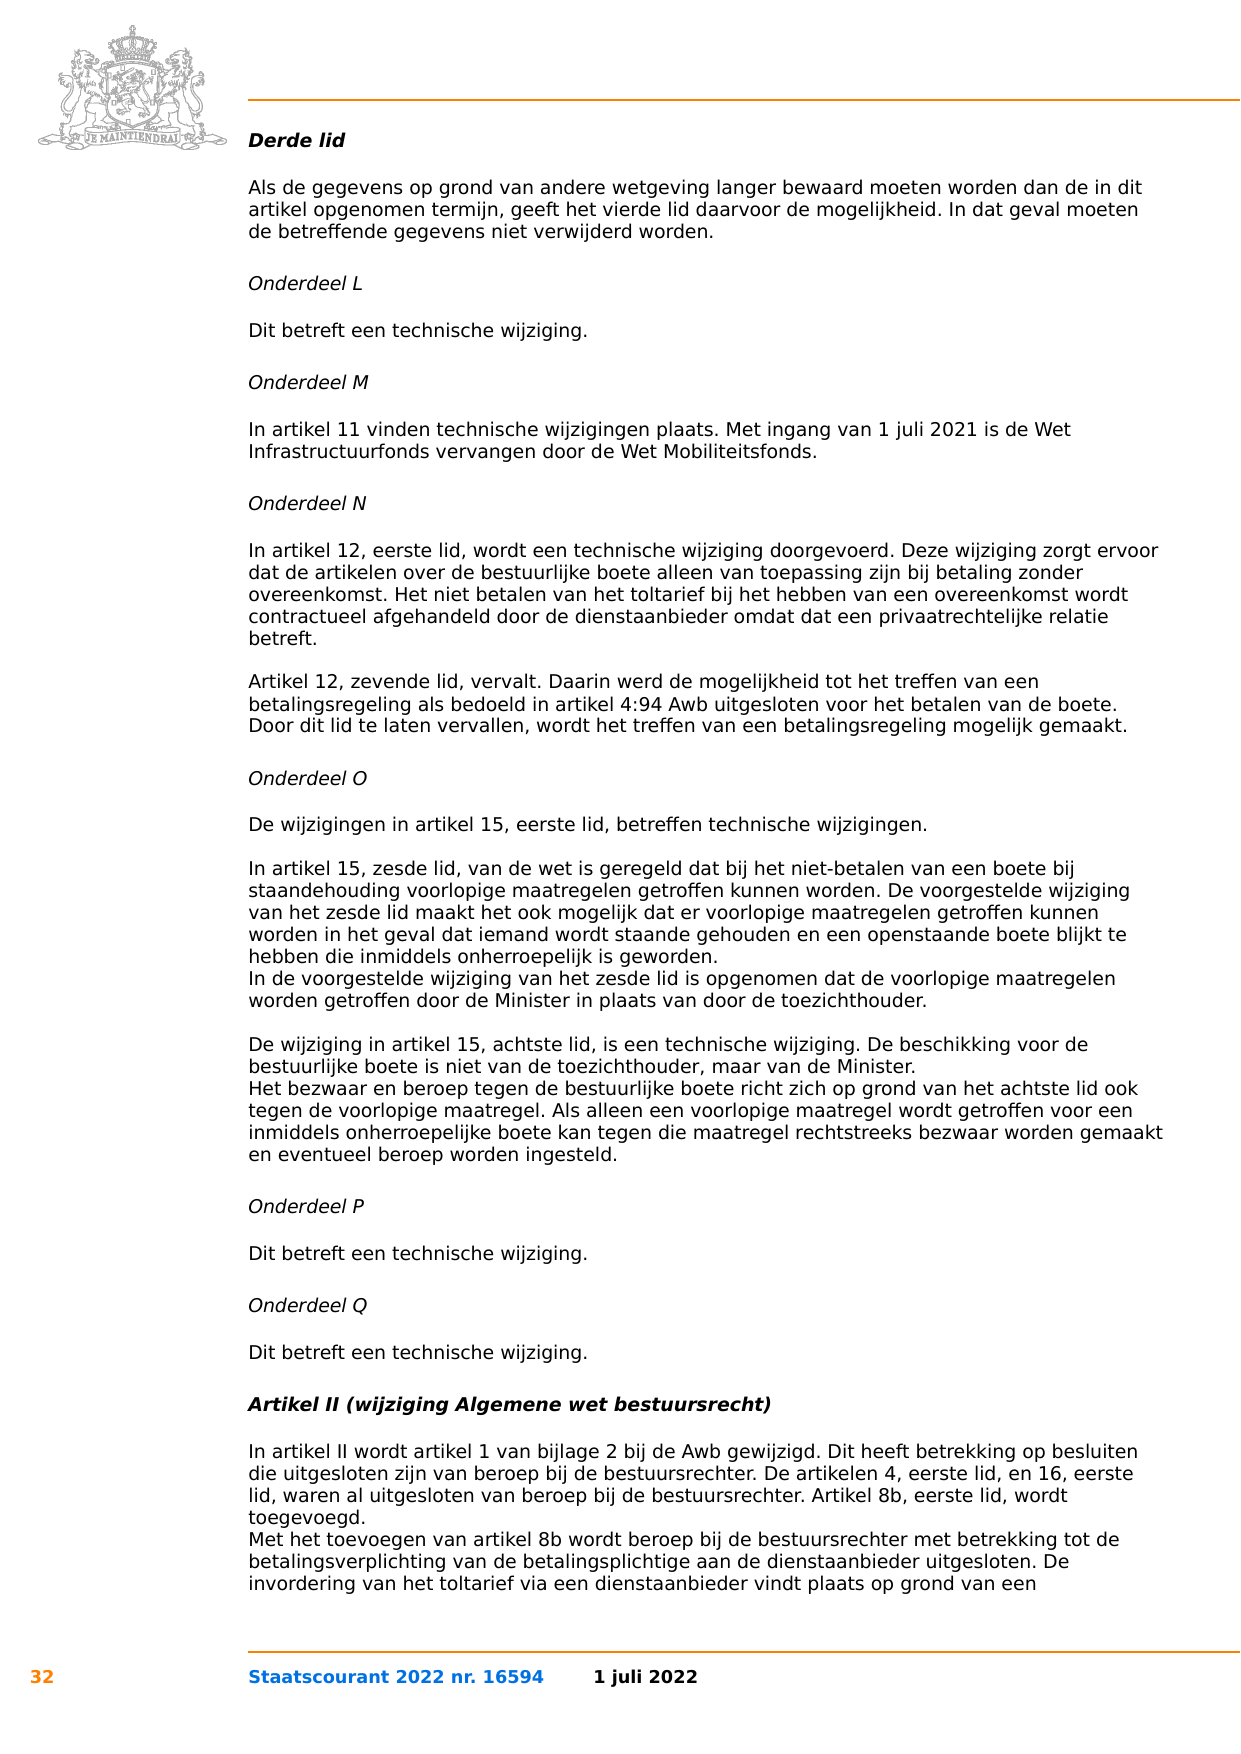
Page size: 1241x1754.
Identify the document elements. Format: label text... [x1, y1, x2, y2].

text Het bezwaar en beroep tegen de bestuurlijke boete richt zich op grond van het achtste lid ook tegen de voorlopige maatregel. Als alleen een voorlopige maatregel wordt getroffen voor een inmiddels onherroepelijke boete kan tegen die maatregel rechtstreeks bezwaar worden gemaakt en eventueel beroep worden ingesteld. [248, 1078, 1163, 1166]
text Dit betreft een technische wijziging. [248, 320, 1163, 342]
subtitle Onderdeel M [248, 372, 1163, 394]
text In artikel 15, zesde lid, van de wet is geregeld dat bij het niet-betalen van een boete bij staandehouding voorlopige maatregelen getroffen kunnen worden. De voorgestelde wijziging van het zesde lid maakt het ook mogelijk dat er voorlopige maatregelen getroffen kunnen worden in het geval dat iemand wordt staande gehouden en een openstaande boete blijkt te hebben die inmiddels onherroepelijk is geworden. [248, 858, 1163, 968]
subtitle Onderdeel N [248, 493, 1163, 515]
text Als de gegevens op grond van andere wetgeving langer bewaard moeten worden dan de in dit artikel opgenomen termijn, geeft het vierde lid daarvoor de mogelijkheid. In dat geval moeten de betreffende gegevens niet verwijderd worden. [248, 177, 1163, 243]
subtitle Onderdeel Q [248, 1295, 1163, 1317]
text Dit betreft een technische wijziging. [248, 1342, 1163, 1364]
text In artikel 11 vinden technische wijzigingen plaats. Met ingang van 1 juli 2021 is de Wet Infrastructuurfonds vervangen door de Wet Mobiliteitsfonds. [248, 419, 1163, 463]
text De wijziging in artikel 15, achtste lid, is een technische wijziging. De beschikking voor de bestuurlijke boete is niet van de toezichthouder, maar van de Minister. [248, 1034, 1163, 1078]
subtitle Onderdeel O [248, 767, 1163, 789]
subtitle Onderdeel P [248, 1196, 1163, 1218]
text Met het toevoegen van artikel 8b wordt beroep bij de bestuursrechter met betrekking tot de betalingsverplichting van de betalingsplichtige aan de dienstaanbieder uitgesloten. De invordering van het toltarief via een dienstaanbieder vindt plaats op grond van een [248, 1529, 1163, 1594]
subtitle Derde lid [248, 130, 1163, 152]
text In artikel II wordt artikel 1 van bijlage 2 bij de Awb gewijzigd. Dit heeft betrekking op besluiten die uitgesloten zijn van beroep bij de bestuursrechter. De artikelen 4, eerste lid, en 16, eerste lid, waren al uitgesloten van beroep bij de bestuursrechter. Artikel 8b, eerste lid, wordt toegevoegd. [248, 1441, 1163, 1529]
text In de voorgestelde wijziging van het zesde lid is opgenomen dat de voorlopige maatregelen worden getroffen door de Minister in plaats van door de toezichthouder. [248, 968, 1163, 1012]
text In artikel 12, eerste lid, wordt een technische wijziging doorgevoerd. Deze wijziging zorgt ervoor dat de artikelen over de bestuurlijke boete alleen van toepassing zijn bij betaling zonder overeenkomst. Het niet betalen van het toltarief bij het hebben van een overeenkomst wordt contractueel afgehandeld door de dienstaanbieder omdat dat een privaatrechtelijke relatie betreft. [248, 540, 1163, 649]
subtitle Onderdeel L [248, 273, 1163, 295]
picture [38, 25, 227, 150]
subtitle Artikel II (wijziging Algemene wet bestuursrecht) [248, 1394, 1163, 1416]
text Artikel 12, zevende lid, vervalt. Daarin werd de mogelijkheid tot het treffen van een betalingsregeling als bedoeld in artikel 4:94 Awb uitgesloten voor het betalen van de boete. Door dit lid te laten vervallen, wordt het treffen van een betalingsregeling mogelijk gemaakt. [248, 671, 1163, 737]
text Dit betreft een technische wijziging. [248, 1243, 1163, 1265]
text De wijzigingen in artikel 15, eerste lid, betreffen technische wijzigingen. [248, 814, 1163, 836]
